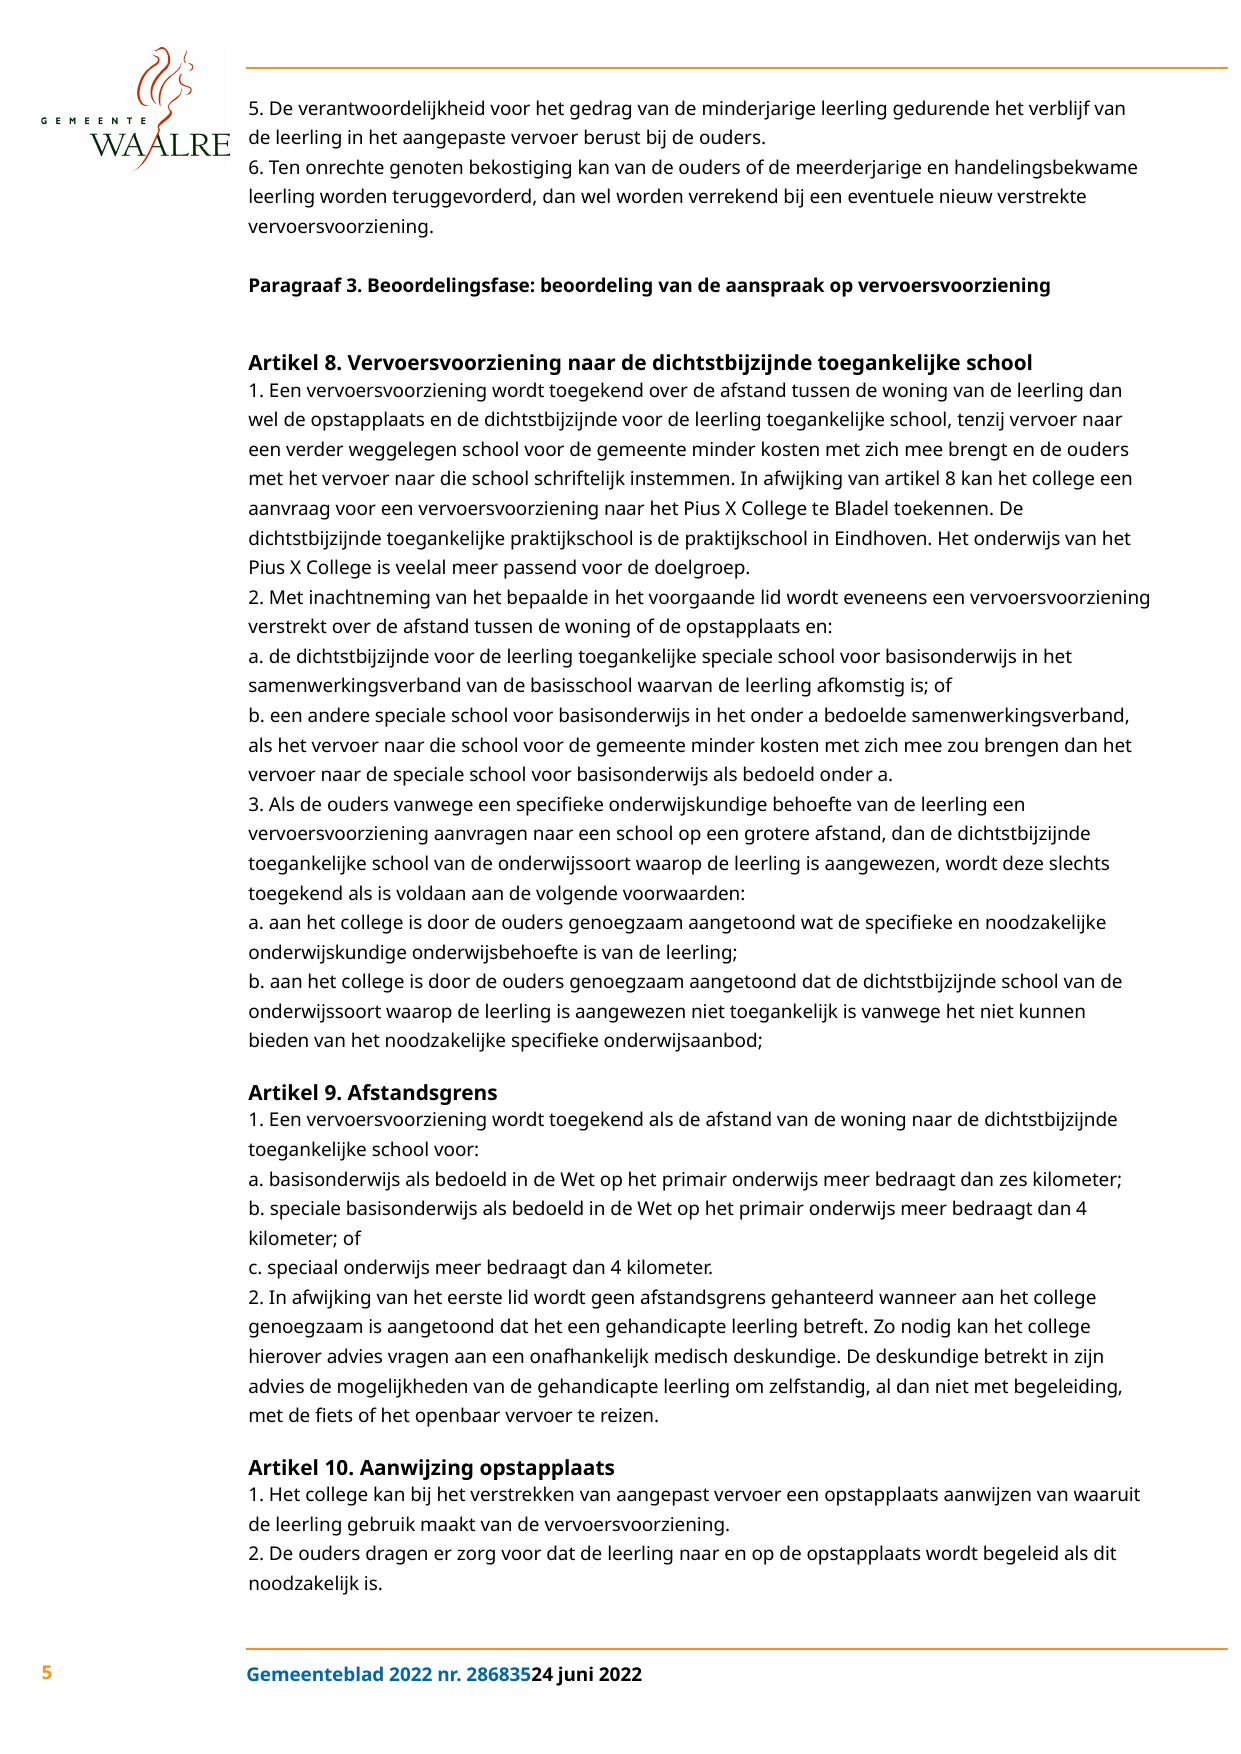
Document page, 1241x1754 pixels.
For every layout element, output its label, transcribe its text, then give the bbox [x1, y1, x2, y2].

text 2. In afwijking van het eerste lid wordt geen afstandsgrens gehanteerd wanneer aan het college genoegzaam is aangetoond dat het een gehandicapte leerling betreft. Zo nodig kan het college hierover advies vragen aan een onafhankelijk medisch deskundige. De deskundige betrekt in zijn advies de mogelijkheden van de gehandicapte leerling om zelfstandig, al dan niet met begeleiding, met de fiets of het openbaar vervoer te reizen. [248, 1284, 1152, 1428]
text a. basisonderwijs als bedoeld in de Wet op het primair onderwijs meer bedraagt dan zes kilometer; [248, 1166, 1152, 1191]
text b. een andere speciale school voor basisonderwijs in het onder a bedoelde samenwerkingsverband, als het vervoer naar die school voor de gemeente minder kosten met zich mee zou brengen dan het vervoer naar de speciale school voor basisonderwijs als bedoeld onder a. [248, 702, 1152, 787]
text b. speciale basisonderwijs als bedoeld in de Wet op het primair onderwijs meer bedraagt dan 4 kilometer; of [248, 1195, 1152, 1251]
text a. aan het college is door de ouders genoegzaam aangetoond wat de specifieke en noodzakelijke onderwijskundige onderwijsbehoefte is van de leerling; [248, 909, 1152, 965]
text Paragraaf 3. Beoordelingsfase: beoordeling van de aanspraak op vervoersvoorziening [248, 272, 1152, 298]
text Artikel 9. Afstandsgrens [248, 1078, 1152, 1107]
picture [41, 47, 231, 172]
text Artikel 10. Aanwijzing opstapplaats [248, 1453, 1152, 1481]
text 2. De ouders dragen er zorg voor dat de leerling naar en op de opstapplaats wordt begeleid als dit noodzakelijk is. [248, 1540, 1152, 1596]
text 3. Als de ouders vanwege een specifieke onderwijskundige behoefte van de leerling een vervoersvoorziening aanvragen naar een school op een grotere afstand, dan de dichtstbijzijnde toegankelijke school van de onderwijssoort waarop de leerling is aangewezen, wordt deze slechts toegekend als is voldaan aan de volgende voorwaarden: [248, 791, 1152, 906]
text 2. Met inachtneming van het bepaalde in het voorgaande lid wordt eveneens een vervoersvoorziening verstrekt over de afstand tussen de woning of de opstapplaats en: [248, 584, 1152, 639]
text 1. Het college kan bij het verstrekken van aangepast vervoer een opstapplaats aanwijzen van waaruit de leerling gebruik maakt van de vervoersvoorziening. [248, 1481, 1152, 1537]
text 1. Een vervoersvoorziening wordt toegekend over de afstand tussen de woning van de leerling dan wel de opstapplaats en de dichtstbijzijnde voor de leerling toegankelijke school, tenzij vervoer naar een verder weggelegen school voor de gemeente minder kosten met zich mee brengt en de ouders met het vervoer naar die school schriftelijk instemmen. In afwijking van artikel 8 kan het college een aanvraag voor een vervoersvoorziening naar het Pius X College te Bladel toekennen. De dichtstbijzijnde toegankelijke praktijkschool is de praktijkschool in Eindhoven. Het onderwijs van het Pius X College is veelal meer passend voor de doelgroep. [248, 377, 1152, 580]
text 5. De verantwoordelijkheid voor het gedrag van de minderjarige leerling gedurende het verblijf van de leerling in het aangepaste vervoer berust bij de ouders. [248, 95, 1152, 150]
text Artikel 8. Vervoersvoorziening naar de dichtstbijzijnde toegankelijke school [248, 348, 1152, 377]
text a. de dichtstbijzijnde voor de leerling toegankelijke speciale school voor basisonderwijs in het samenwerkingsverband van de basisschool waarvan de leerling afkomstig is; of [248, 643, 1152, 698]
text 1. Een vervoersvoorziening wordt toegekend als de afstand van de woning naar de dichtstbijzijnde toegankelijke school voor: [248, 1107, 1152, 1162]
text c. speciaal onderwijs meer bedraagt dan 4 kilometer. [248, 1254, 1152, 1280]
text b. aan het college is door de ouders genoegzaam aangetoond dat de dichtstbijzijnde school van de onderwijssoort waarop de leerling is aangewezen niet toegankelijk is vanwege het niet kunnen bieden van het noodzakelijke specifieke onderwijsaanbod; [248, 968, 1152, 1053]
text 6. Ten onrechte genoten bekostiging kan van de ouders of de meerderjarige en handelingsbekwame leerling worden teruggevorderd, dan wel worden verrekend bij een eventuele nieuw verstrekte vervoersvoorziening. [248, 154, 1152, 239]
